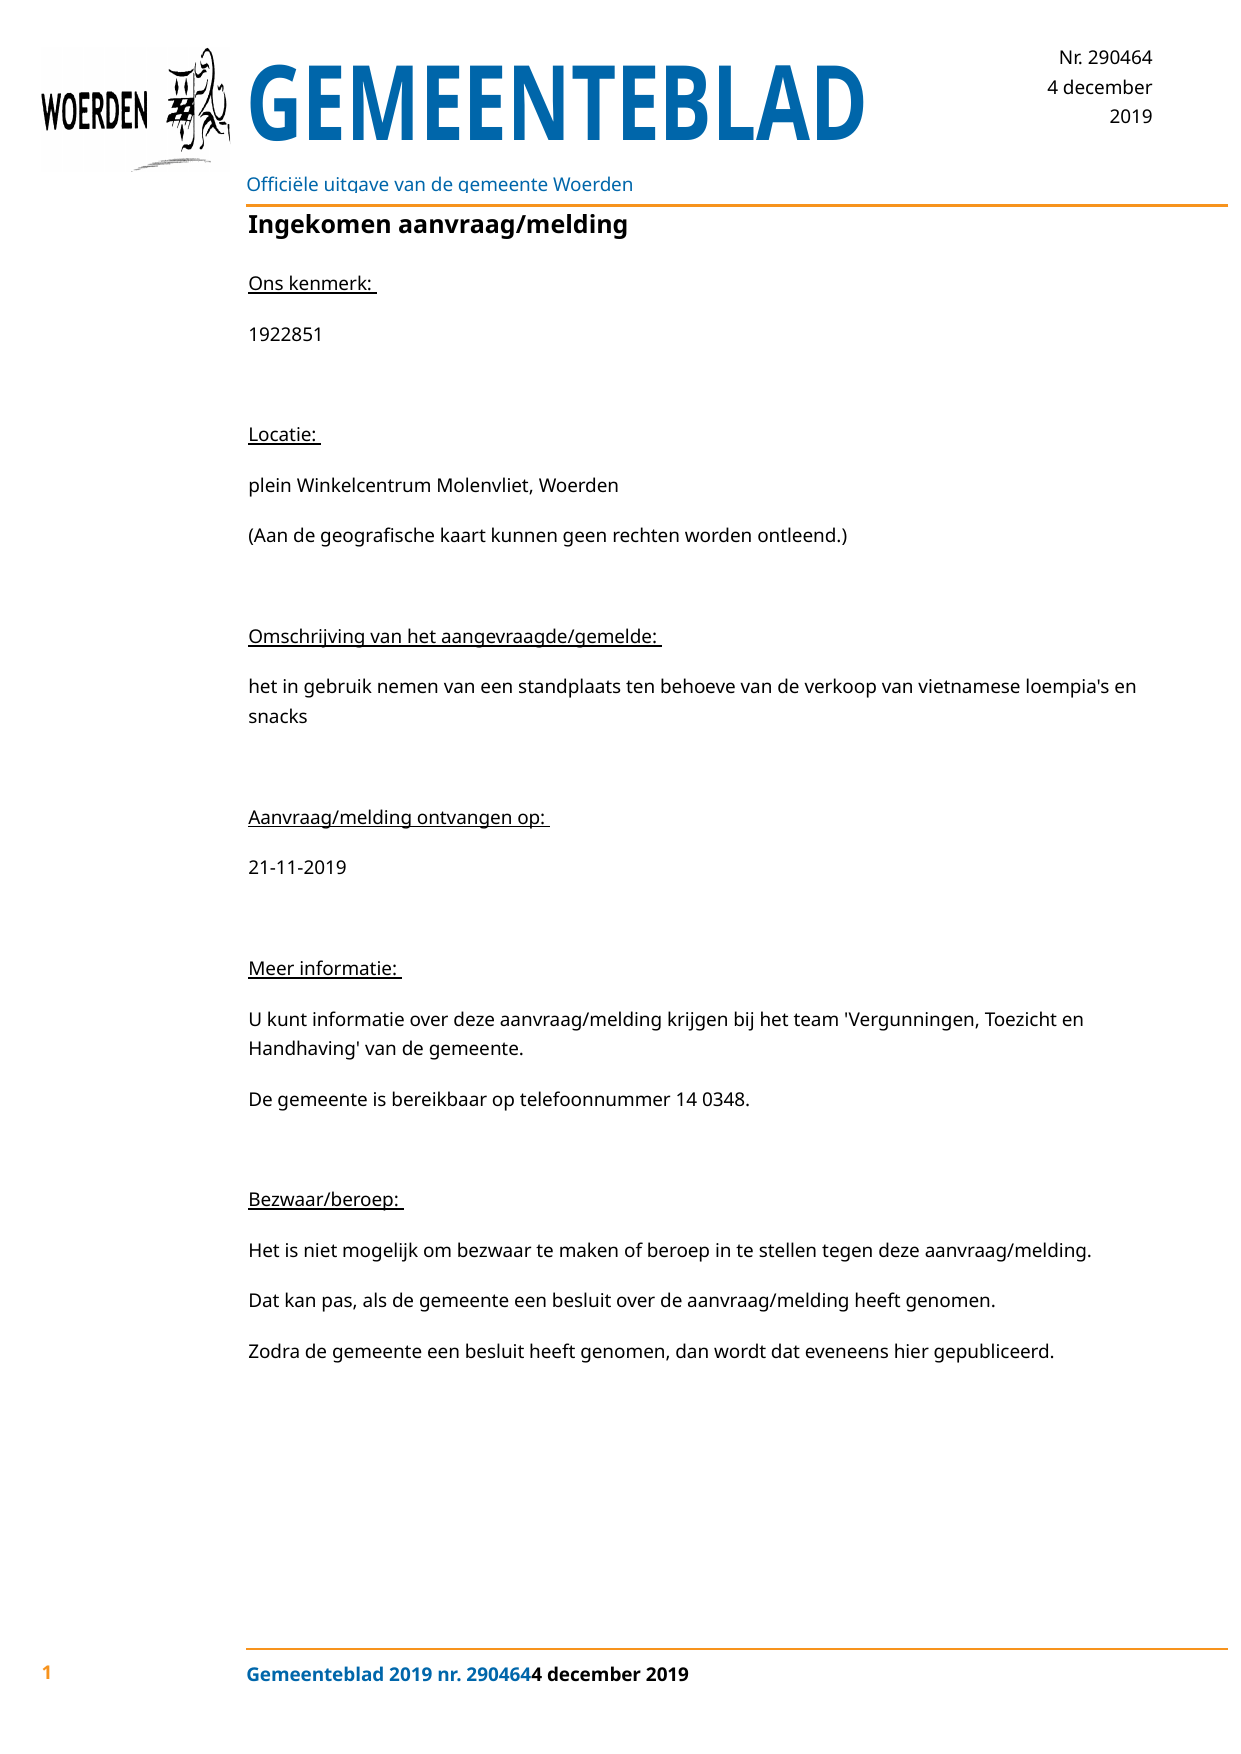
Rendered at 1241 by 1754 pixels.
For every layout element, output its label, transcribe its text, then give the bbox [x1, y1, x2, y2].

picture [41, 47, 231, 172]
text plein Winkelcentrum Molenvliet, Woerden [248, 472, 1152, 498]
text Het is niet mogelijk om bezwaar te maken of beroep in te stellen tegen deze aanvraag/melding. [248, 1237, 1152, 1263]
text Meer informatie: [248, 955, 1152, 981]
text Omschrijving van het aangevraagde/gemelde: [248, 623, 1152, 649]
text Zodra de gemeente een besluit heeft genomen, dan wordt dat eveneens hier gepubliceerd. [248, 1338, 1152, 1363]
text Dat kan pas, als de gemeente een besluit over de aanvraag/melding heeft genomen. [248, 1287, 1152, 1313]
text Ons kenmerk: [248, 270, 1152, 296]
text 1922851 [248, 321, 1152, 346]
text Ingekomen aanvraag/melding [248, 207, 1152, 241]
text 21-11-2019 [248, 854, 1152, 880]
text Locatie: [248, 422, 1152, 447]
text Bezwaar/beroep: [248, 1187, 1152, 1212]
text (Aan de geografische kaart kunnen geen rechten worden ontleend.) [248, 522, 1152, 548]
text het in gebruik nemen van een standplaats ten behoeve van de verkoop van vietnamese loempia's en snacks [248, 674, 1152, 729]
text De gemeente is bereikbaar op telefoonnummer 14 0348. [248, 1086, 1152, 1111]
text U kunt informatie over deze aanvraag/melding krijgen bij het team 'Vergunningen, Toezicht en Handhaving' van de gemeente. [248, 1006, 1152, 1061]
text Aanvraag/melding ontvangen op: [248, 804, 1152, 830]
